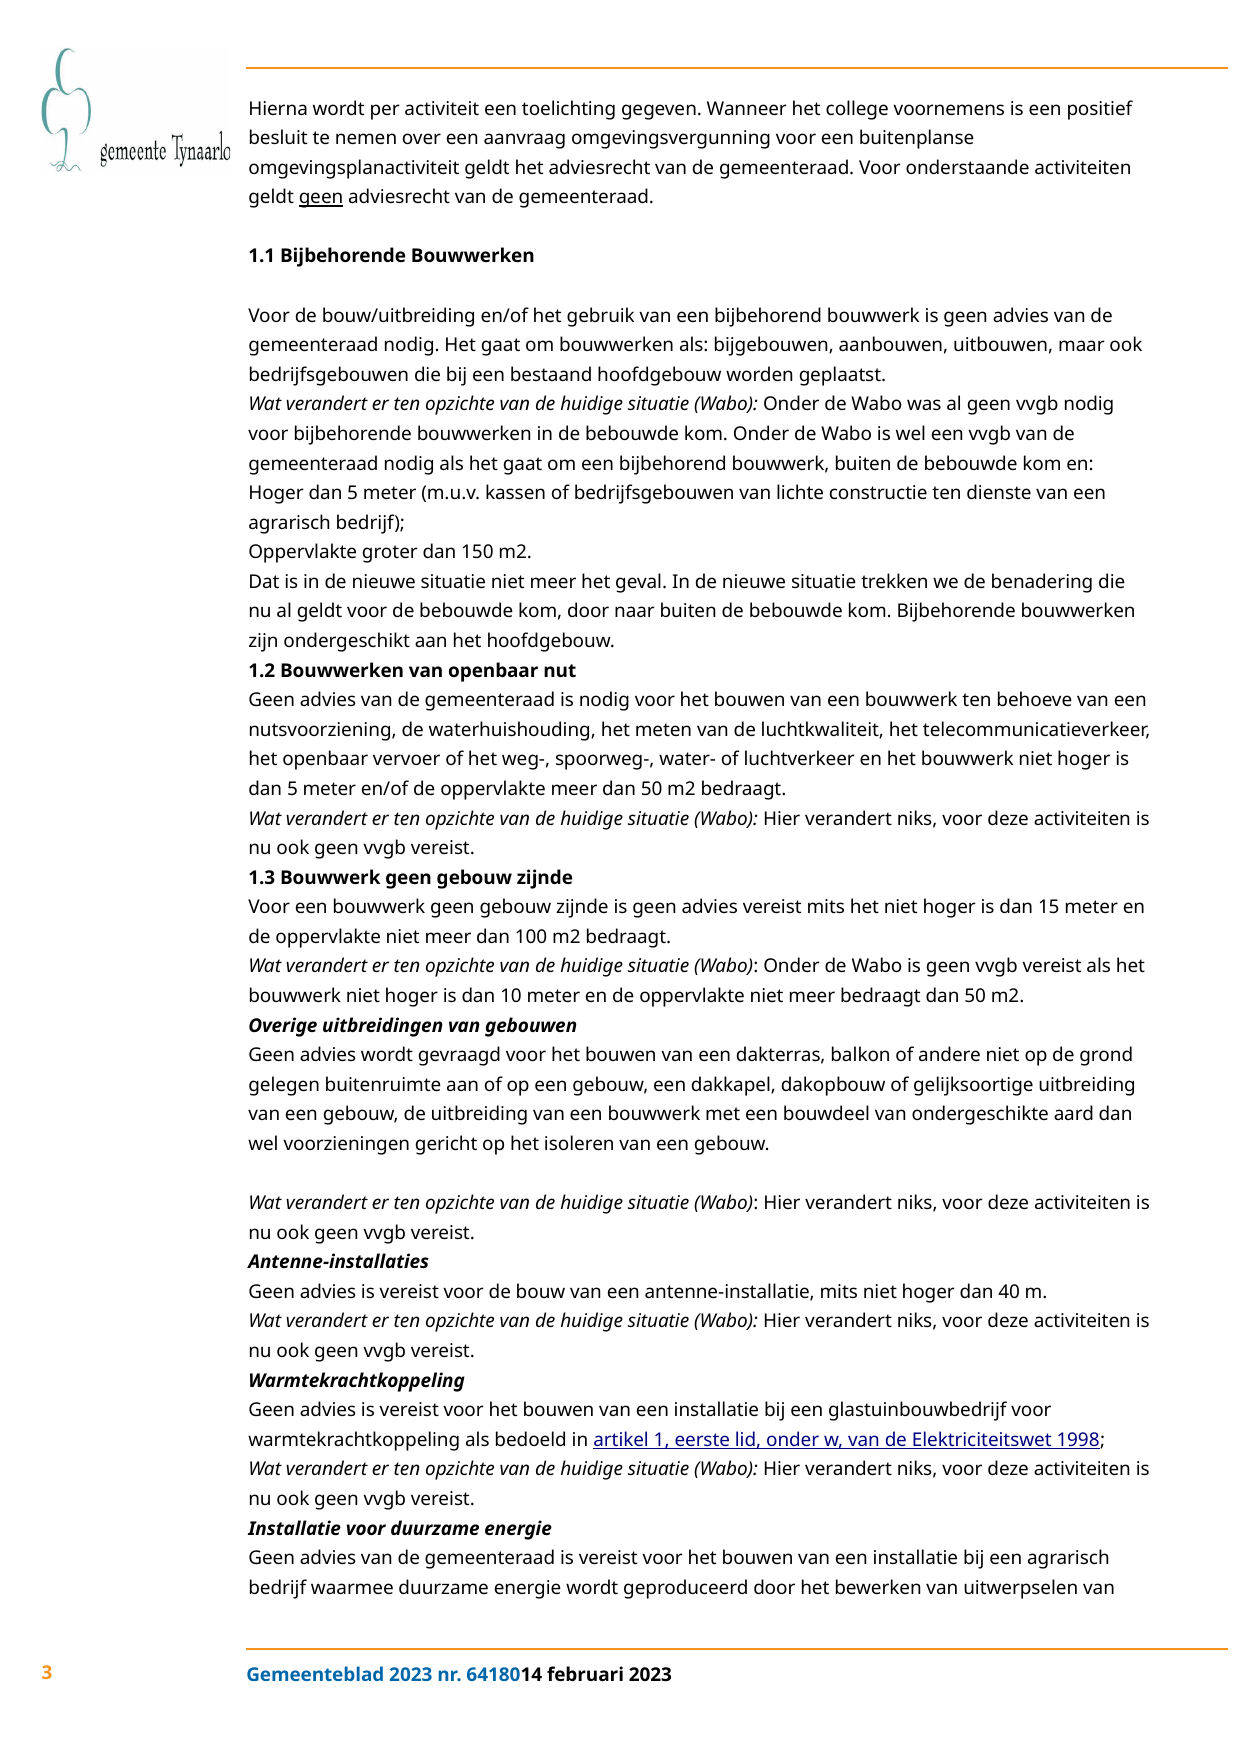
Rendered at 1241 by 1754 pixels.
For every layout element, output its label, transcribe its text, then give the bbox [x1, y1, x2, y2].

text Geen advies van de gemeenteraad is vereist voor het bouwen van een installatie bij een agrarisch bedrijf waarmee duurzame energie wordt geproduceerd door het bewerken van uitwerpselen van [248, 1544, 1152, 1600]
text Wat verandert er ten opzichte van de huidige situatie (Wabo): Onder de Wabo was al geen vvgb nodig voor bijbehorende bouwwerken in de bebouwde kom. Onder de Wabo is wel een vvgb van de gemeenteraad nodig als het gaat om een bijbehorend bouwwerk, buiten de bebouwde kom en: [248, 391, 1152, 476]
text Warmtekrachtkoppeling [248, 1367, 1152, 1393]
text Voor een bouwwerk geen gebouw zijnde is geen advies vereist mits het niet hoger is dan 15 meter en de oppervlakte niet meer dan 100 m2 bedraagt. [248, 893, 1152, 949]
text Hierna wordt per activiteit een toelichting gegeven. Wanneer het college voornemens is een positief besluit te nemen over een aanvraag omgevingsvergunning voor een buitenplanse omgevingsplanactiviteit geldt het adviesrecht van de gemeenteraad. Voor onderstaande activiteiten geldt geen adviesrecht van de gemeenteraad. [248, 95, 1152, 209]
text Overige uitbreidingen van gebouwen [248, 1012, 1152, 1038]
text Geen advies is vereist voor het bouwen van een installatie bij een glastuinbouwbedrijf voor warmtekrachtkoppeling als bedoeld in artikel 1, eerste lid, onder w, van de Elektriciteitswet 1998; [248, 1396, 1152, 1452]
text Antenne-installaties [248, 1248, 1152, 1274]
text Geen advies wordt gevraagd voor het bouwen van een dakterras, balkon of andere niet op de grond gelegen buitenruimte aan of op een gebouw, een dakkapel, dakopbouw of gelijksoortige uitbreiding van een gebouw, de uitbreiding van een bouwwerk met een bouwdeel van ondergeschikte aard dan wel voorzieningen gericht op het isoleren van een gebouw. [248, 1041, 1152, 1156]
text Geen advies is vereist voor de bouw van een antenne-installatie, mits niet hoger dan 40 m. [248, 1278, 1152, 1304]
text Wat verandert er ten opzichte van de huidige situatie (Wabo): Onder de Wabo is geen vvgb vereist als het bouwwerk niet hoger is dan 10 meter en de oppervlakte niet meer bedraagt dan 50 m2. [248, 953, 1152, 1008]
text Oppervlakte groter dan 150 m2. [248, 538, 1152, 564]
text Wat verandert er ten opzichte van de huidige situatie (Wabo): Hier verandert niks, voor deze activiteiten is nu ook geen vvgb vereist. [248, 805, 1152, 860]
text Wat verandert er ten opzichte van de huidige situatie (Wabo): Hier verandert niks, voor deze activiteiten is nu ook geen vvgb vereist. [248, 1308, 1152, 1363]
text 1.1 Bijbehorende Bouwwerken [248, 243, 1152, 268]
text 1.3 Bouwwerk geen gebouw zijnde [248, 864, 1152, 890]
picture [41, 47, 231, 172]
text Geen advies van de gemeenteraad is nodig voor het bouwen van een bouwwerk ten behoeve van een nutsvoorziening, de waterhuishouding, het meten van de luchtkwaliteit, het telecommunicatieverkeer, het openbaar vervoer of het weg-, spoorweg-, water- of luchtverkeer en het bouwwerk niet hoger is dan 5 meter en/of de oppervlakte meer dan 50 m2 bedraagt. [248, 686, 1152, 801]
text 1.2 Bouwwerken van openbaar nut [248, 657, 1152, 683]
text Dat is in de nieuwe situatie niet meer het geval. In de nieuwe situatie trekken we de benadering die nu al geldt voor de bebouwde kom, door naar buiten de bebouwde kom. Bijbehorende bouwwerken zijn ondergeschikt aan het hoofdgebouw. [248, 568, 1152, 653]
text Voor de bouw/uitbreiding en/of het gebruik van een bijbehorend bouwwerk is geen advies van de gemeenteraad nodig. Het gaat om bouwwerken als: bijgebouwen, aanbouwen, uitbouwen, maar ook bedrijfsgebouwen die bij een bestaand hoofdgebouw worden geplaatst. [248, 302, 1152, 387]
text Hoger dan 5 meter (m.u.v. kassen of bedrijfsgebouwen van lichte constructie ten dienste van een agrarisch bedrijf); [248, 479, 1152, 535]
text Wat verandert er ten opzichte van de huidige situatie (Wabo): Hier verandert niks, voor deze activiteiten is nu ook geen vvgb vereist. [248, 1189, 1152, 1245]
text Wat verandert er ten opzichte van de huidige situatie (Wabo): Hier verandert niks, voor deze activiteiten is nu ook geen vvgb vereist. [248, 1456, 1152, 1511]
text Installatie voor duurzame energie [248, 1515, 1152, 1541]
